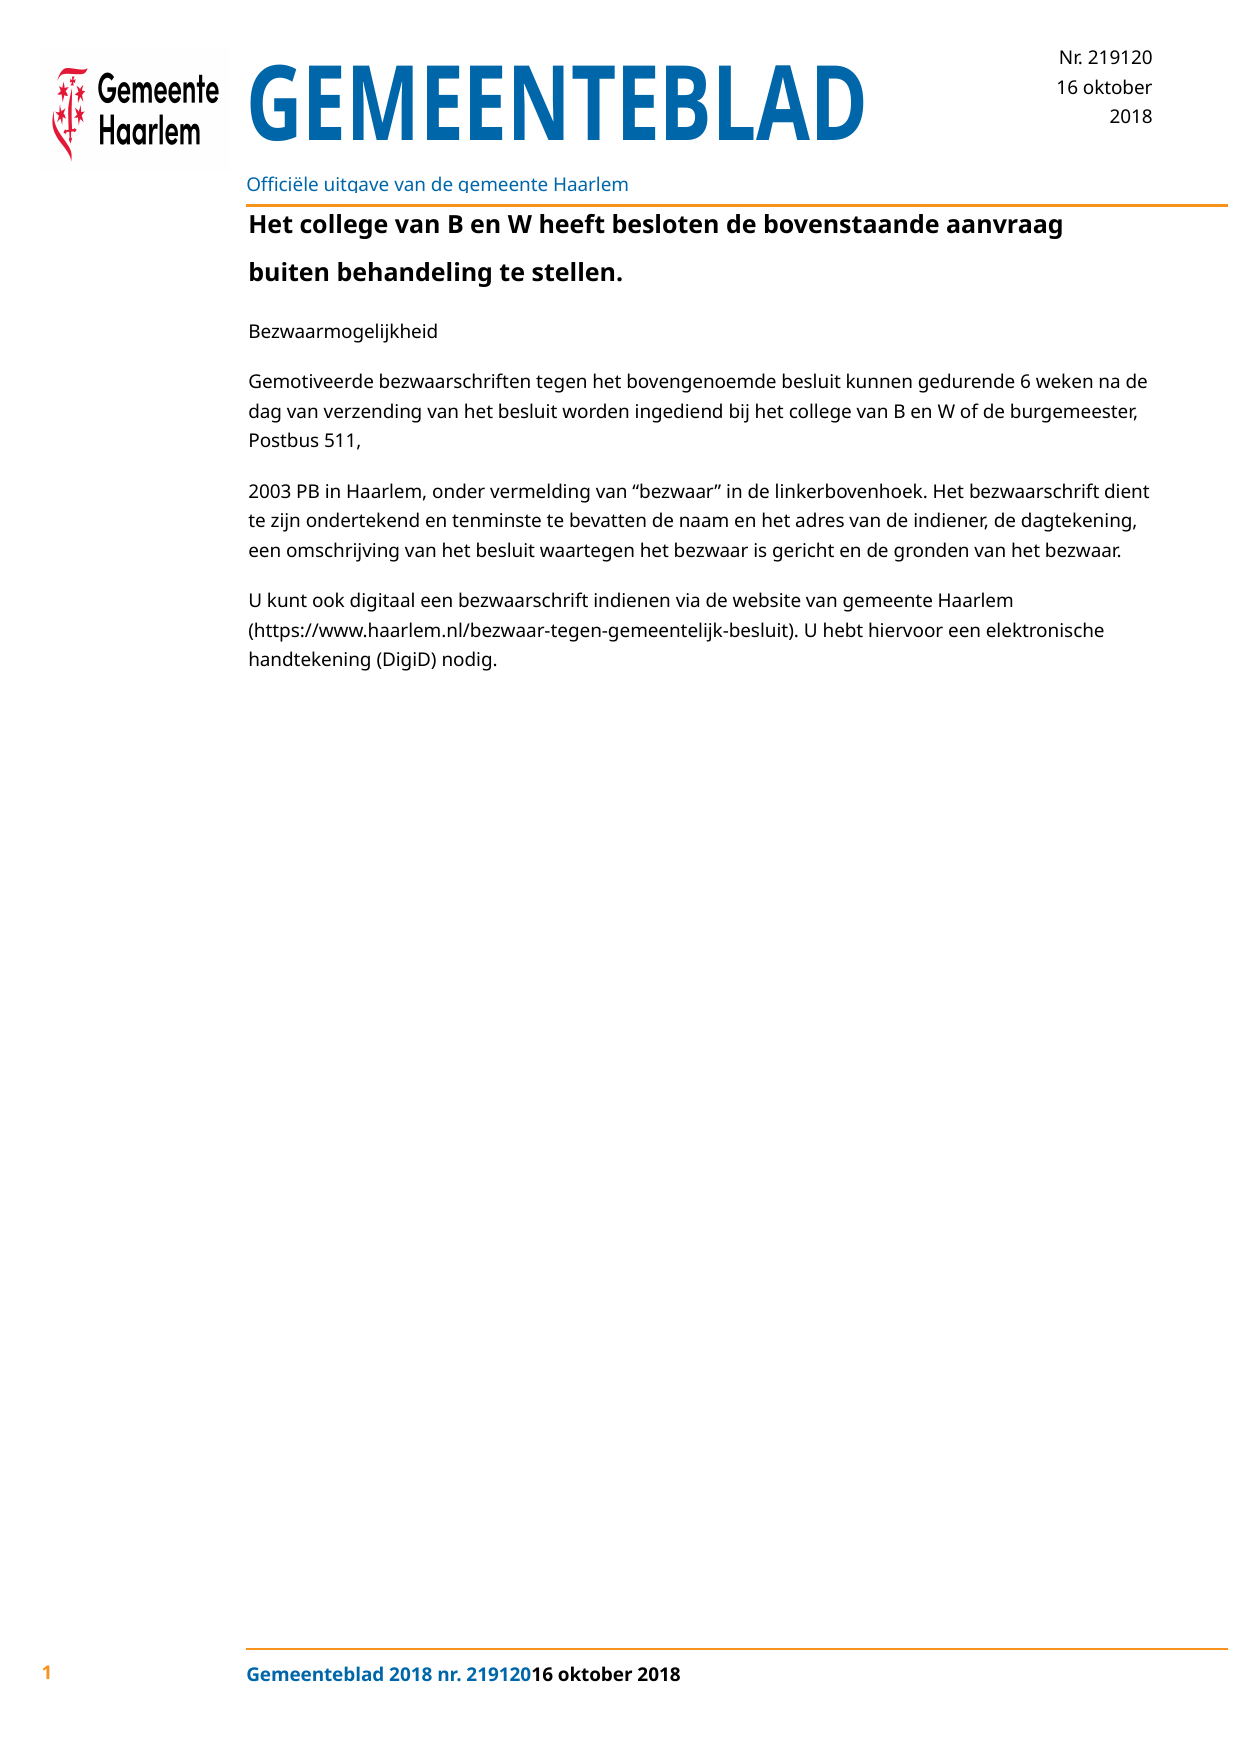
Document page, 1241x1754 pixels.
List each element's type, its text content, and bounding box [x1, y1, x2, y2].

text U kunt ook digitaal een bezwaarschrift indienen via de website van gemeente Haarlem (https://www.haarlem.nl/bezwaar-tegen-gemeentelijk-besluit). U hebt hiervoor een elektronische handtekening (DigiD) nodig. [248, 587, 1152, 672]
picture [41, 47, 231, 172]
text Bezwaarmogelijkheid [248, 318, 1152, 344]
text Het college van B en W heeft besloten de bovenstaande aanvraag buiten behandeling te stellen. [248, 207, 1152, 288]
text 2003 PB in Haarlem, onder vermelding van “bezwaar” in de linkerbovenhoek. Het bezwaarschrift dient te zijn ondertekend en tenminste te bevatten de naam en het adres van de indiener, de dagtekening, een omschrijving van het besluit waartegen het bezwaar is gericht en de gronden van het bezwaar. [248, 478, 1152, 563]
text Gemotiveerde bezwaarschriften tegen het bovengenoemde besluit kunnen gedurende 6 weken na de dag van verzending van het besluit worden ingediend bij het college van B en W of de burgemeester, Postbus 511, [248, 368, 1152, 453]
